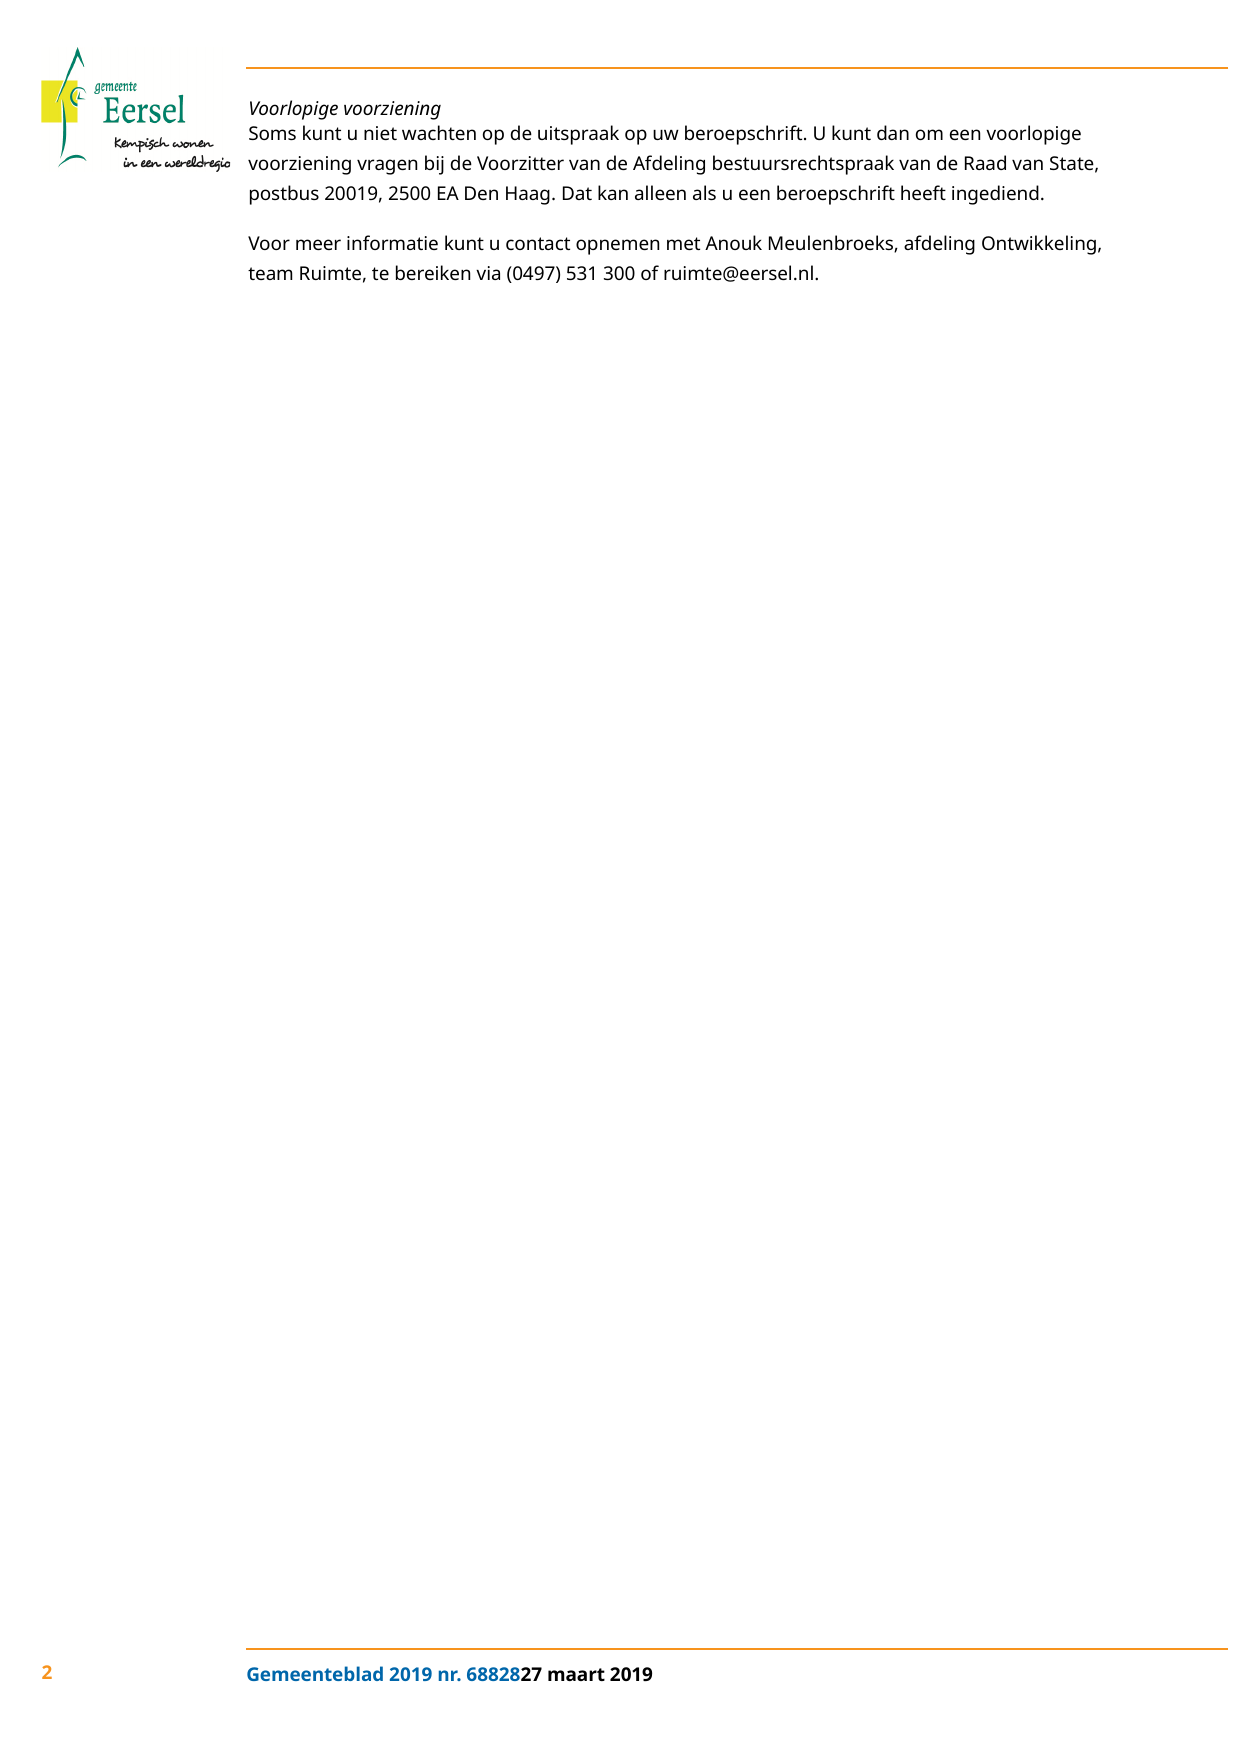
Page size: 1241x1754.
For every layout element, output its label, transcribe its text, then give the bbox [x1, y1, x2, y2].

text Voor meer informatie kunt u contact opnemen met Anouk Meulenbroeks, afdeling Ontwikkeling, team Ruimte, te bereiken via (0497) 531 300 of ruimte@eersel.nl. [248, 230, 1152, 285]
picture [41, 47, 231, 172]
text Voorlopige voorziening [248, 95, 1152, 121]
text Soms kunt u niet wachten op de uitspraak op uw beroepschrift. U kunt dan om een voorlopige voorziening vragen bij de Voorzitter van de Afdeling bestuursrechtspraak van de Raad van State, postbus 20019, 2500 EA Den Haag. Dat kan alleen als u een beroepschrift heeft ingediend. [248, 121, 1152, 205]
